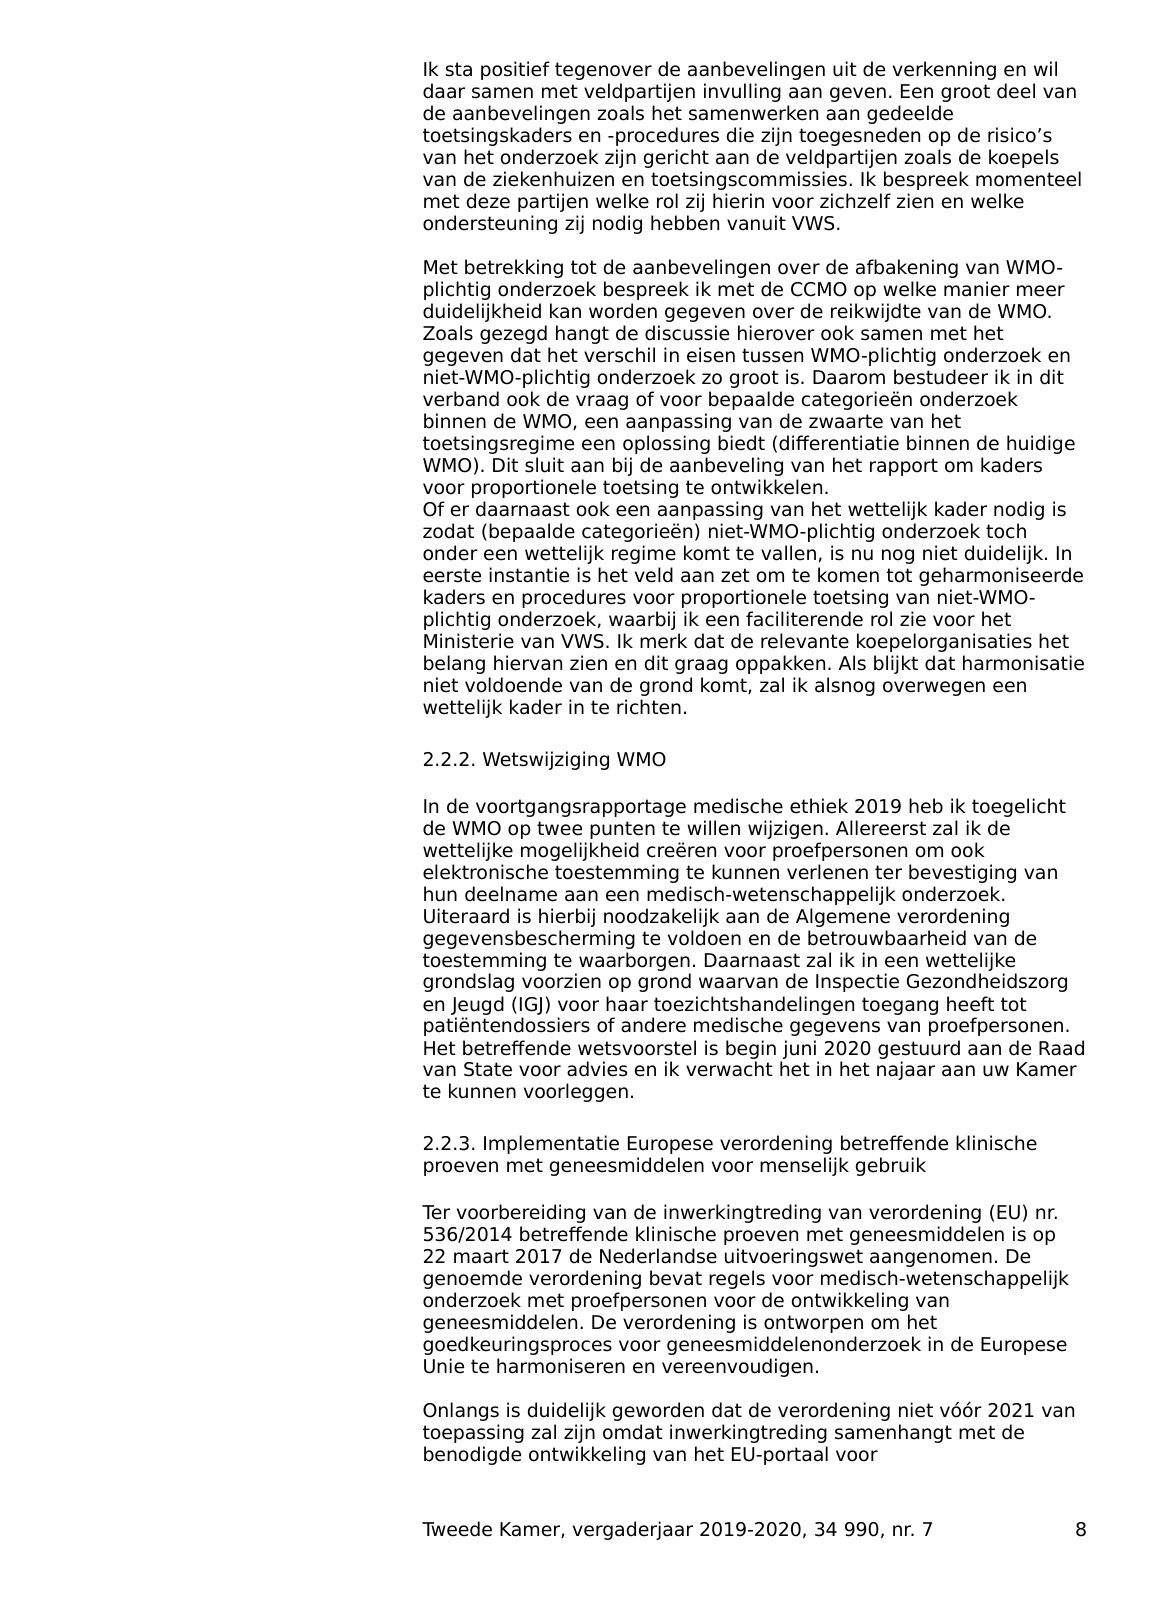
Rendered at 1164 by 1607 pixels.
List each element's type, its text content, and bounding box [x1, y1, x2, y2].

text Of er daarnaast ook een aanpassing van het wettelijk kader nodig is zodat (bepaalde categorieën) niet-WMO-plichtig onderzoek toch onder een wettelijk regime komt te vallen, is nu nog niet duidelijk. In eerste instantie is het veld aan zet om te komen tot geharmoniseerde kaders en procedures voor proportionele toetsing van niet-WMO-plichtig onderzoek, waarbij ik een faciliterende rol zie voor het Ministerie van VWS. Ik merk dat de relevante koepelorganisaties het belang hiervan zien en dit graag oppakken. Als blijkt dat harmonisatie niet voldoende van de grond komt, zal ik alsnog overwegen een wettelijk kader in te richten. [422, 499, 1087, 719]
text Onlangs is duidelijk geworden dat de verordening niet vóór 2021 van toepassing zal zijn omdat inwerkingtreding samenhangt met de benodigde ontwikkeling van het EU-portaal voor [422, 1400, 1087, 1466]
text Ter voorbereiding van de inwerkingtreding van verordening (EU) nr. 536/2014 betreffende klinische proeven met geneesmiddelen is op 22 maart 2017 de Nederlandse uitvoeringswet aangenomen. De genoemde verordening bevat regels voor medisch-wetenschappelijk onderzoek met proefpersonen voor de ontwikkeling van geneesmiddelen. De verordening is ontworpen om het goedkeuringsproces voor geneesmiddelenonderzoek in de Europese Unie te harmoniseren en vereenvoudigen. [422, 1202, 1087, 1378]
subtitle 2.2.2. Wetswijziging WMO [422, 749, 1087, 771]
text In de voortgangsrapportage medische ethiek 2019 heb ik toegelicht de WMO op twee punten te willen wijzigen. Allereerst zal ik de wettelijke mogelijkheid creëren voor proefpersonen om ook elektronische toestemming te kunnen verlenen ter bevestiging van hun deelname aan een medisch-wetenschappelijk onderzoek. Uiteraard is hierbij noodzakelijk aan de Algemene verordening gegevensbescherming te voldoen en de betrouwbaarheid van de toestemming te waarborgen. Daarnaast zal ik in een wettelijke grondslag voorzien op grond waarvan de Inspectie Gezondheidszorg en Jeugd (IGJ) voor haar toezichtshandelingen toegang heeft tot patiëntendossiers of andere medische gegevens van proefpersonen. Het betreffende wetsvoorstel is begin juni 2020 gestuurd aan de Raad van State voor advies en ik verwacht het in het najaar aan uw Kamer te kunnen voorleggen. [422, 796, 1087, 1103]
text Met betrekking tot de aanbevelingen over de afbakening van WMO-plichtig onderzoek bespreek ik met de CCMO op welke manier meer duidelijkheid kan worden gegeven over de reikwijdte van de WMO. Zoals gezegd hangt de discussie hierover ook samen met het gegeven dat het verschil in eisen tussen WMO-plichtig onderzoek en niet-WMO-plichtig onderzoek zo groot is. Daarom bestudeer ik in dit verband ook de vraag of voor bepaalde categorieën onderzoek binnen de WMO, een aanpassing van de zwaarte van het toetsingsregime een oplossing biedt (differentiatie binnen de huidige WMO). Dit sluit aan bij de aanbeveling van het rapport om kaders voor proportionele toetsing te ontwikkelen. [422, 257, 1087, 499]
subtitle 2.2.3. Implementatie Europese verordening betreffende klinische proeven met geneesmiddelen voor menselijk gebruik [422, 1133, 1087, 1177]
text Ik sta positief tegenover de aanbevelingen uit de verkenning en wil daar samen met veldpartijen invulling aan geven. Een groot deel van de aanbevelingen zoals het samenwerken aan gedeelde toetsingskaders en -procedures die zijn toegesneden op de risico’s van het onderzoek zijn gericht aan de veldpartijen zoals de koepels van de ziekenhuizen en toetsingscommissies. Ik bespreek momenteel met deze partijen welke rol zij hierin voor zichzelf zien en welke ondersteuning zij nodig hebben vanuit VWS. [422, 59, 1087, 235]
